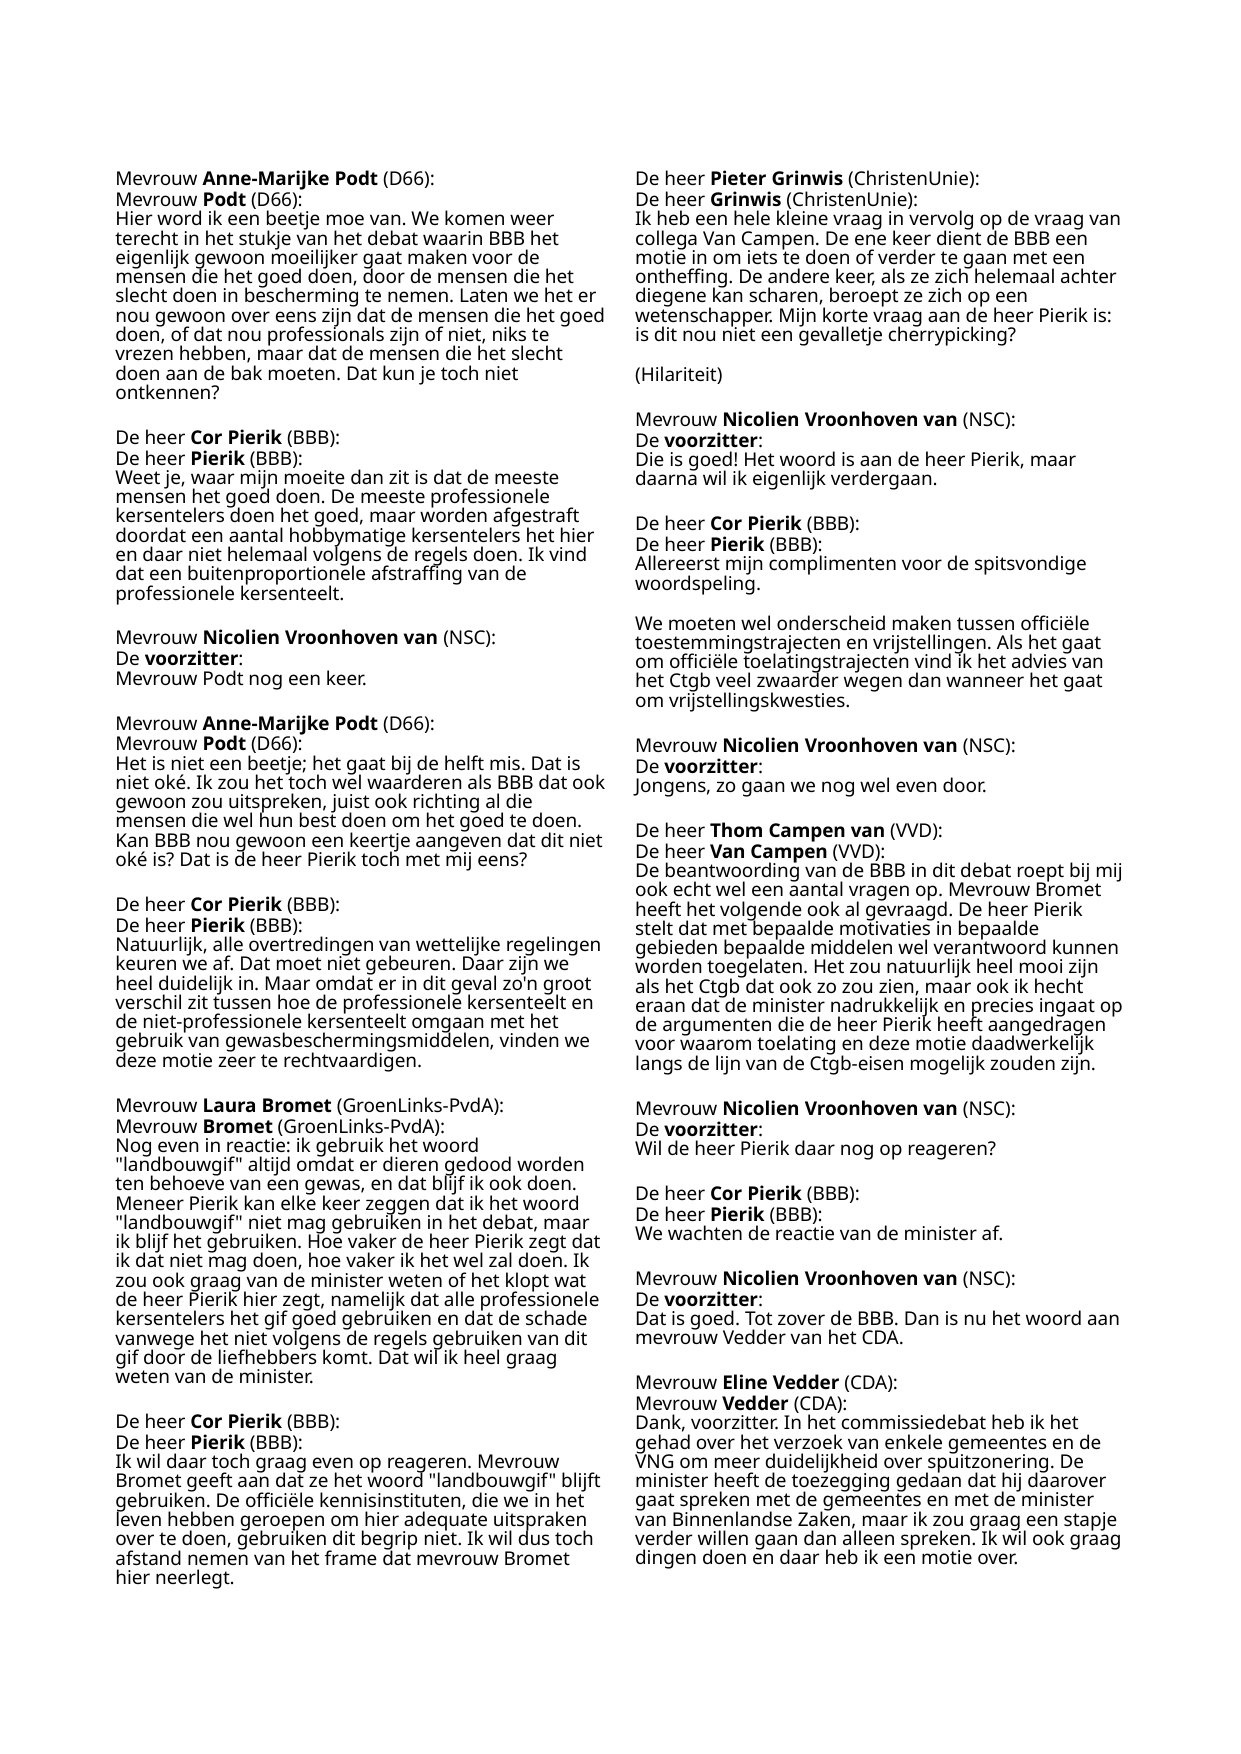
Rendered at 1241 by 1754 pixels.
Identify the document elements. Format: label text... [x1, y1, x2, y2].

text De beantwoording van de BBB in dit debat roept bij mij ook echt wel een aantal vragen op. Mevrouw Bromet heeft het volgende ook al gevraagd. De heer Pierik stelt dat met bepaalde motivaties in bepaalde gebieden bepaalde middelen wel verantwoord kunnen worden toegelaten. Het zou natuurlijk heel mooi zijn als het Ctgb dat ook zo zou zien, maar ook ik hecht eraan dat de minister nadrukkelijk en precies ingaat op de argumenten die de heer Pierik heeft aangedragen voor waarom toelating en deze motie daadwerkelijk langs de lijn van de Ctgb-eisen mogelijk zouden zijn. [635, 862, 1125, 1074]
text Mevrouw Podt nog een keer. [115, 669, 605, 689]
text De voorzitter: [635, 1121, 1125, 1140]
text De heer Cor Pierik (BBB): [635, 1180, 1125, 1206]
text De heer Van Campen (VVD): [635, 843, 1125, 862]
text Ik heb een hele kleine vraag in vervolg op de vraag van collega Van Campen. De ene keer dient de BBB een motie in om iets te doen of verder te gaan met een ontheffing. De andere keer, als ze zich helemaal achter diegene kan scharen, beroept ze zich op een wetenschapper. Mijn korte vraag aan de heer Pierik is: is dit nou niet een gevalletje cherrypicking? [635, 210, 1125, 345]
text Mevrouw Eline Vedder (CDA): [635, 1369, 1125, 1395]
text Mevrouw Nicolien Vroonhoven van (NSC): [635, 406, 1125, 432]
text We wachten de reactie van de minister af. [635, 1225, 1125, 1244]
text De voorzitter: [115, 650, 605, 669]
text De heer Thom Campen van (VVD): [635, 817, 1125, 843]
text Mevrouw Nicolien Vroonhoven van (NSC): [635, 732, 1125, 758]
text Natuurlijk, alle overtredingen van wettelijke regelingen keuren we af. Dat moet niet gebeuren. Daar zijn we heel duidelijk in. Maar omdat er in dit geval zo'n groot verschil zit tussen hoe de professionele kersenteelt en de niet-professionele kersenteelt omgaan met het gebruik van gewasbeschermingsmiddelen, vinden we deze motie zeer te rechtvaardigen. [115, 936, 605, 1071]
text De voorzitter: [635, 1291, 1125, 1310]
text De heer Cor Pierik (BBB): [115, 891, 605, 917]
text Dank, voorzitter. In het commissiedebat heb ik het gehad over het verzoek van enkele gemeentes en de VNG om meer duidelijkheid over spuitzonering. De minister heeft de toezegging gedaan dat hij daarover gaat spreken met de gemeentes en met de minister van Binnenlandse Zaken, maar ik zou graag een stapje verder willen gaan dan alleen spreken. Ik wil ook graag dingen doen en daar heb ik een motie over. [635, 1414, 1125, 1568]
text Hier word ik een beetje moe van. We komen weer terecht in het stukje van het debat waarin BBB het eigenlijk gewoon moeilijker gaat maken voor de mensen die het goed doen, door de mensen die het slecht doen in bescherming te nemen. Laten we het er nou gewoon over eens zijn dat de mensen die het goed doen, of dat nou professionals zijn of niet, niks te vrezen hebben, maar dat de mensen die het slecht doen aan de bak moeten. Dat kun je toch niet ontkennen? [115, 210, 605, 403]
text Mevrouw Podt (D66): [115, 191, 605, 210]
text Mevrouw Laura Bromet (GroenLinks-PvdA): [115, 1092, 605, 1118]
text Wil de heer Pierik daar nog op reageren? [635, 1140, 1125, 1159]
text Mevrouw Vedder (CDA): [635, 1395, 1125, 1414]
text Mevrouw Nicolien Vroonhoven van (NSC): [635, 1265, 1125, 1291]
text Weet je, waar mijn moeite dan zit is dat de meeste mensen het goed doen. De meeste professionele kersentelers doen het goed, maar worden afgestraft doordat een aantal hobbymatige kersentelers het hier en daar niet helemaal volgens de regels doen. Ik vind dat een buitenproportionele afstraffing van de professionele kersenteelt. [115, 469, 605, 604]
text Mevrouw Bromet (GroenLinks-PvdA): [115, 1118, 605, 1137]
text Mevrouw Podt (D66): [115, 735, 605, 755]
text Dat is goed. Tot zover de BBB. Dan is nu het woord aan mevrouw Vedder van het CDA. [635, 1310, 1125, 1348]
text Die is goed! Het woord is aan de heer Pierik, maar daarna wil ik eigenlijk verdergaan. [635, 451, 1125, 489]
text Het is niet een beetje; het gaat bij de helft mis. Dat is niet oké. Ik zou het toch wel waarderen als BBB dat ook gewoon zou uitspreken, juist ook richting al die mensen die wel hun best doen om het goed te doen. Kan BBB nou gewoon een keertje aangeven dat dit niet oké is? Dat is de heer Pierik toch met mij eens? [115, 755, 605, 870]
text (Hilariteit) [635, 366, 1125, 385]
text De heer Pierik (BBB): [635, 1206, 1125, 1225]
text De heer Pierik (BBB): [115, 917, 605, 936]
text De heer Cor Pierik (BBB): [115, 1408, 605, 1434]
text De heer Pierik (BBB): [115, 1434, 605, 1453]
text Ik wil daar toch graag even op reageren. Mevrouw Bromet geeft aan dat ze het woord "landbouwgif" blijft gebruiken. De officiële kennisinstituten, die we in het leven hebben geroepen om hier adequate uitspraken over te doen, gebruiken dit begrip niet. Ik wil dus toch afstand nemen van het frame dat mevrouw Bromet hier neerlegt. [115, 1453, 605, 1588]
text De heer Pieter Grinwis (ChristenUnie): [635, 165, 1125, 191]
text De heer Cor Pierik (BBB): [635, 510, 1125, 536]
text Mevrouw Anne-Marijke Podt (D66): [115, 165, 605, 191]
text Mevrouw Nicolien Vroonhoven van (NSC): [635, 1095, 1125, 1121]
text We moeten wel onderscheid maken tussen officiële toestemmingstrajecten en vrijstellingen. Als het gaat om officiële toelatingstrajecten vind ik het advies van het Ctgb veel zwaarder wegen dan wanneer het gaat om vrijstellingskwesties. [635, 615, 1125, 711]
text De heer Cor Pierik (BBB): [115, 424, 605, 449]
text De heer Pierik (BBB): [115, 449, 605, 469]
text Jongens, zo gaan we nog wel even door. [635, 777, 1125, 796]
text Allereerst mijn complimenten voor de spitsvondige woordspeling. [635, 555, 1125, 594]
text De heer Pierik (BBB): [635, 536, 1125, 555]
text De voorzitter: [635, 432, 1125, 451]
text De heer Grinwis (ChristenUnie): [635, 191, 1125, 210]
text Mevrouw Nicolien Vroonhoven van (NSC): [115, 624, 605, 650]
text Nog even in reactie: ik gebruik het woord "landbouwgif" altijd omdat er dieren gedood worden ten behoeve van een gewas, en dat blijf ik ook doen. Meneer Pierik kan elke keer zeggen dat ik het woord "landbouwgif" niet mag gebruiken in het debat, maar ik blijf het gebruiken. Hoe vaker de heer Pierik zegt dat ik dat niet mag doen, hoe vaker ik het wel zal doen. Ik zou ook graag van de minister weten of het klopt wat de heer Pierik hier zegt, namelijk dat alle professionele kersentelers het gif goed gebruiken en dat de schade vanwege het niet volgens de regels gebruiken van dit gif door de liefhebbers komt. Dat wil ik heel graag weten van de minister. [115, 1137, 605, 1387]
text De voorzitter: [635, 758, 1125, 777]
text Mevrouw Anne-Marijke Podt (D66): [115, 710, 605, 735]
